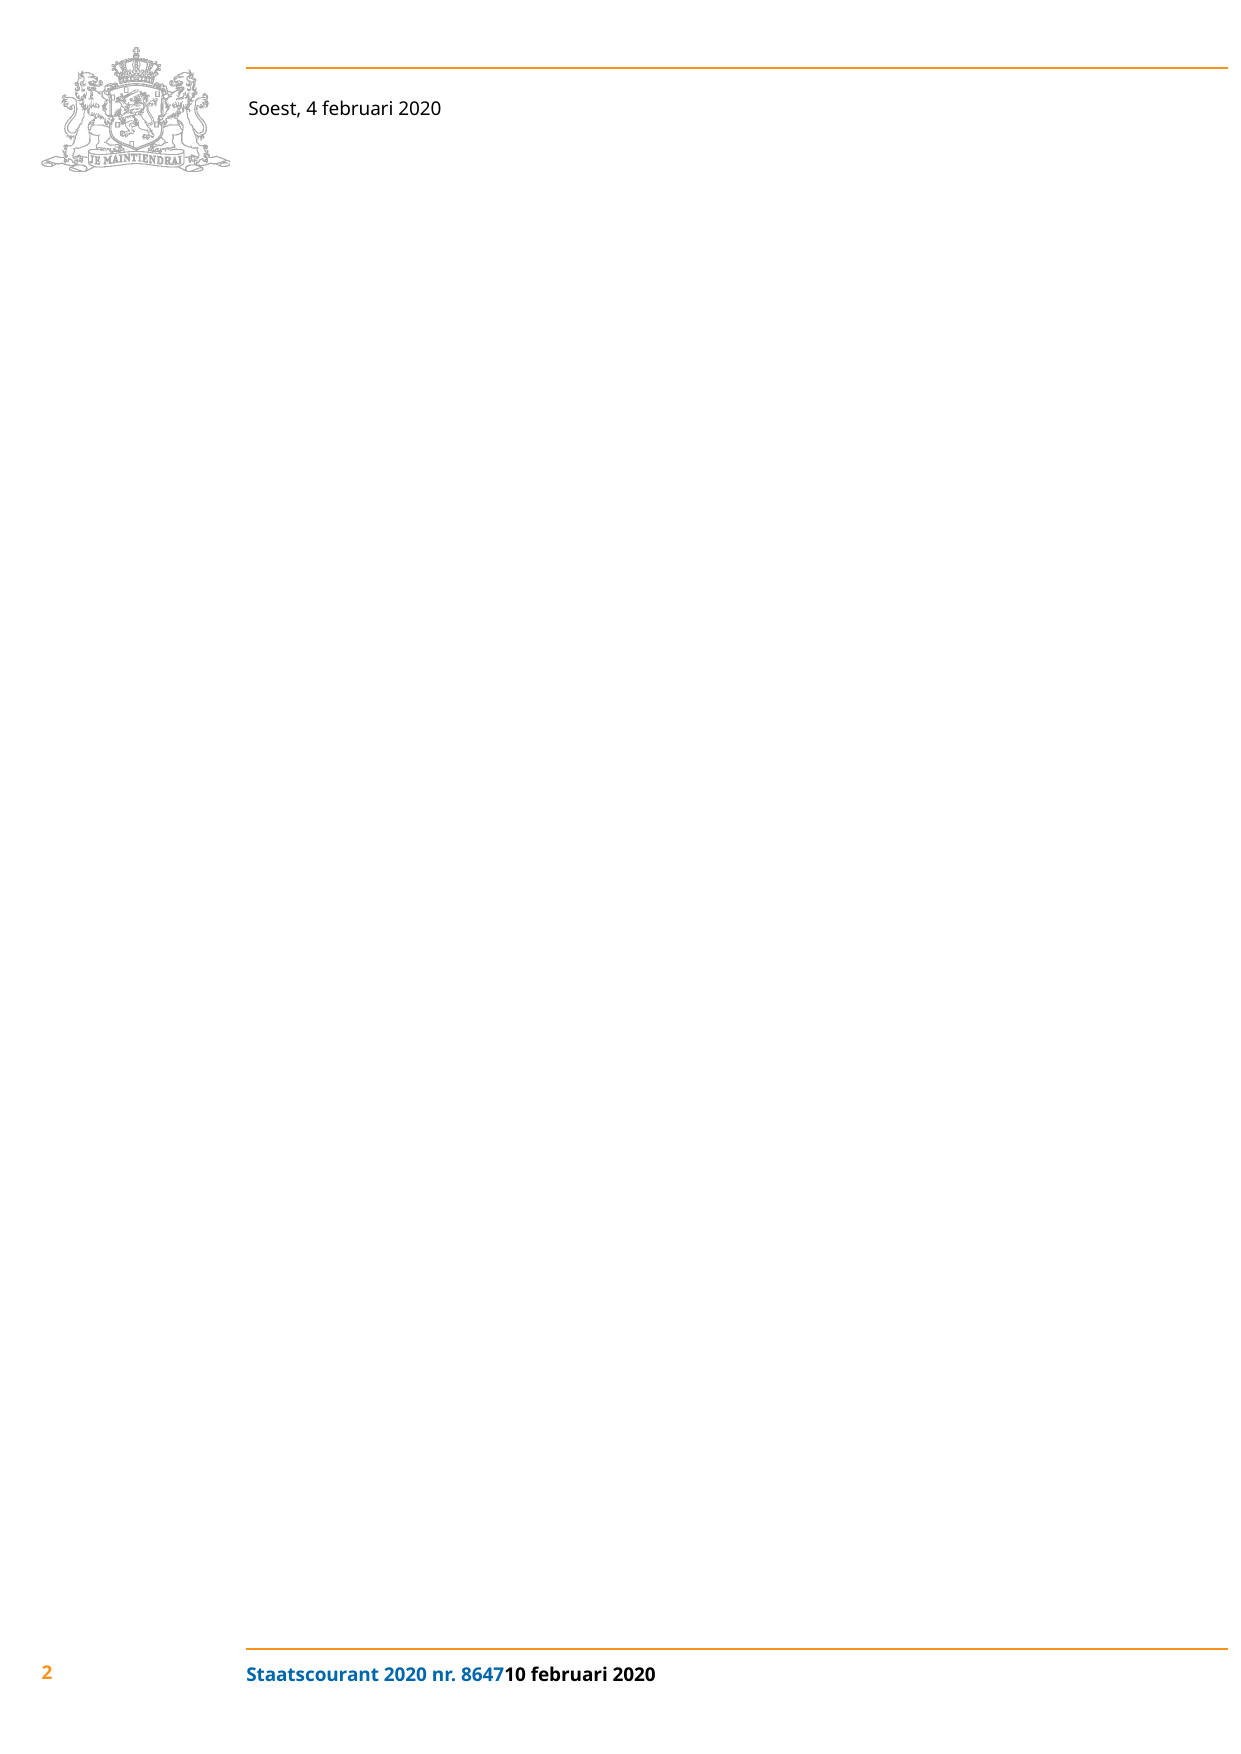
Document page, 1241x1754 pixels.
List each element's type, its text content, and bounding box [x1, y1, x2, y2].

picture [41, 47, 231, 172]
text Soest, 4 februari 2020 [248, 95, 1152, 121]
